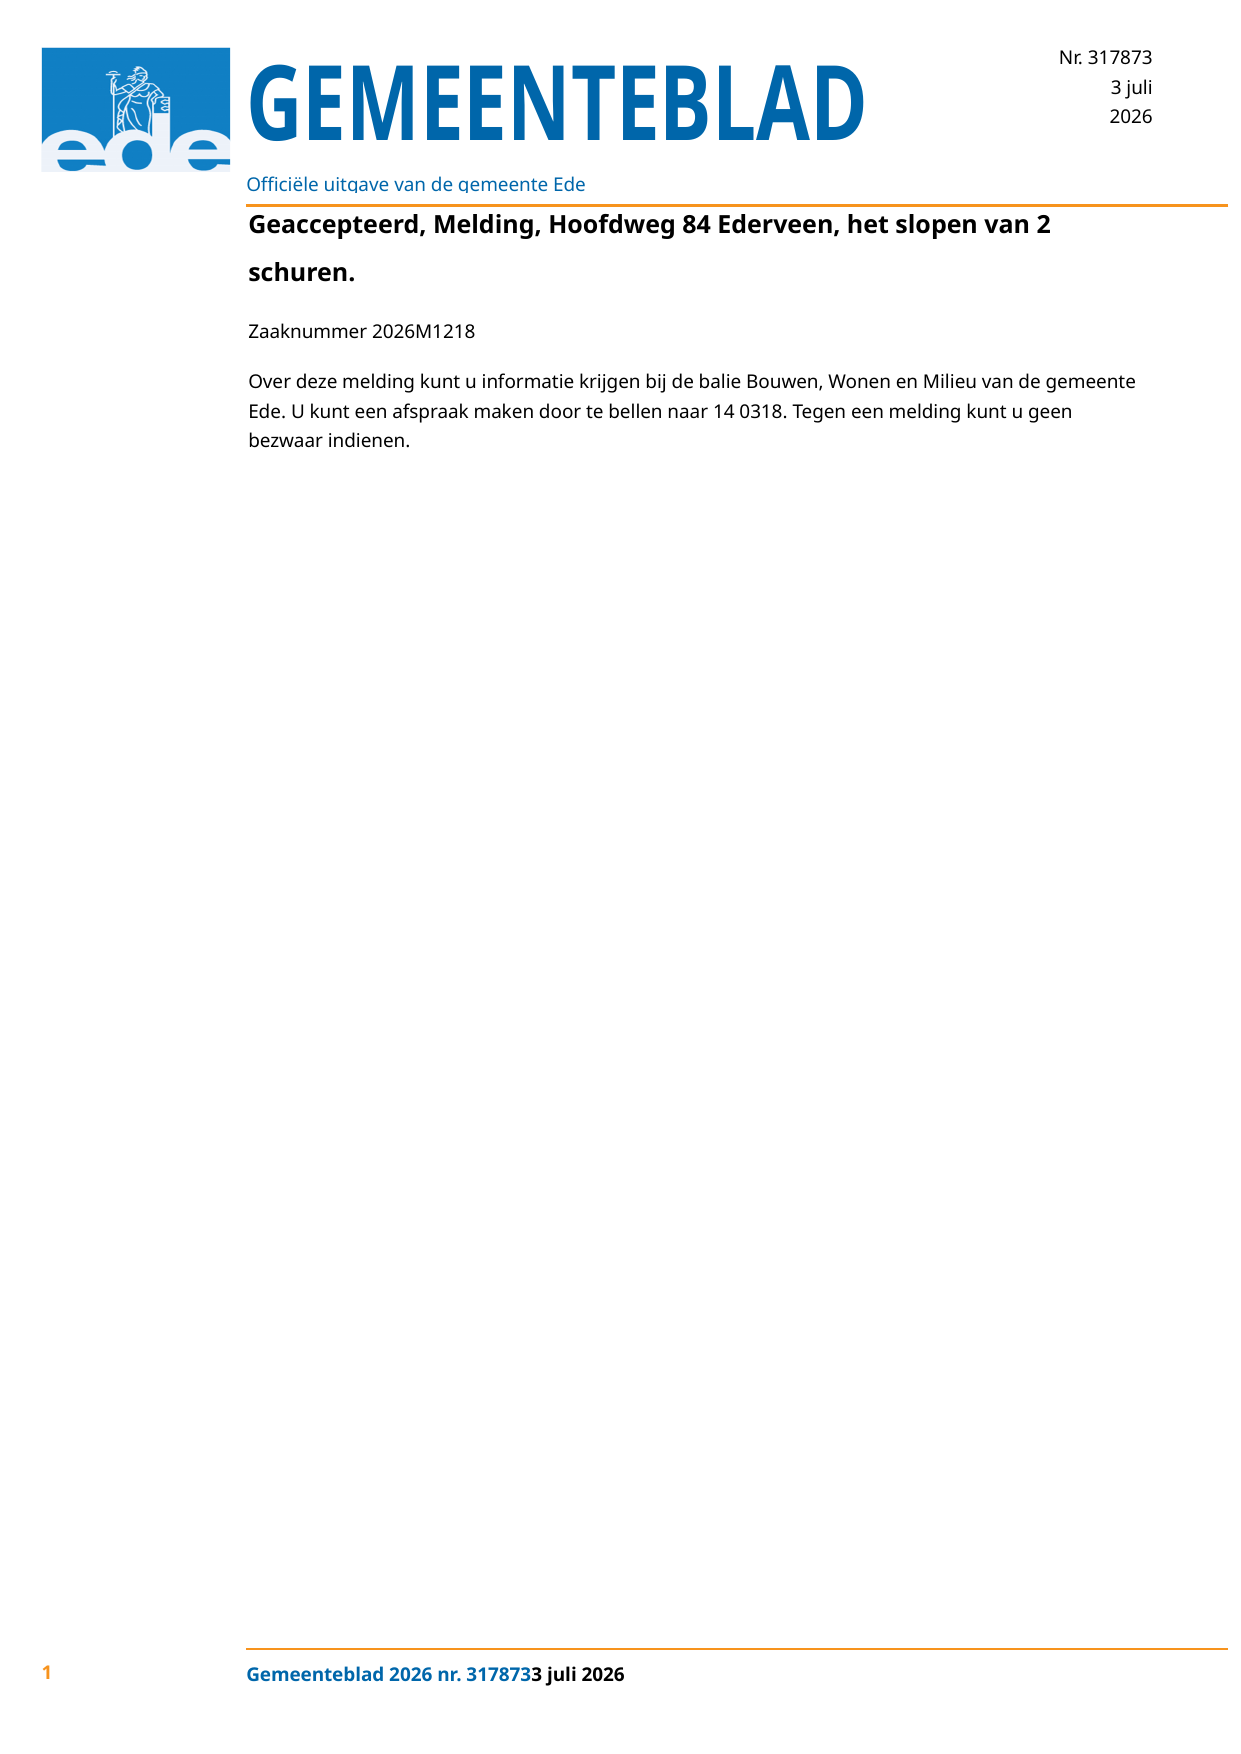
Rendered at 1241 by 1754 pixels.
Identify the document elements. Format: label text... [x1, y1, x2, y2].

picture [41, 47, 231, 172]
text Zaaknummer 2026M1218 [248, 318, 1152, 344]
text Geaccepteerd, Melding, Hoofdweg 84 Ederveen, het slopen van 2 schuren. [248, 207, 1152, 288]
text Over deze melding kunt u informatie krijgen bij de balie Bouwen, Wonen en Milieu van de gemeente Ede. U kunt een afspraak maken door te bellen naar 14 0318. Tegen een melding kunt u geen bezwaar indienen. [248, 368, 1152, 453]
